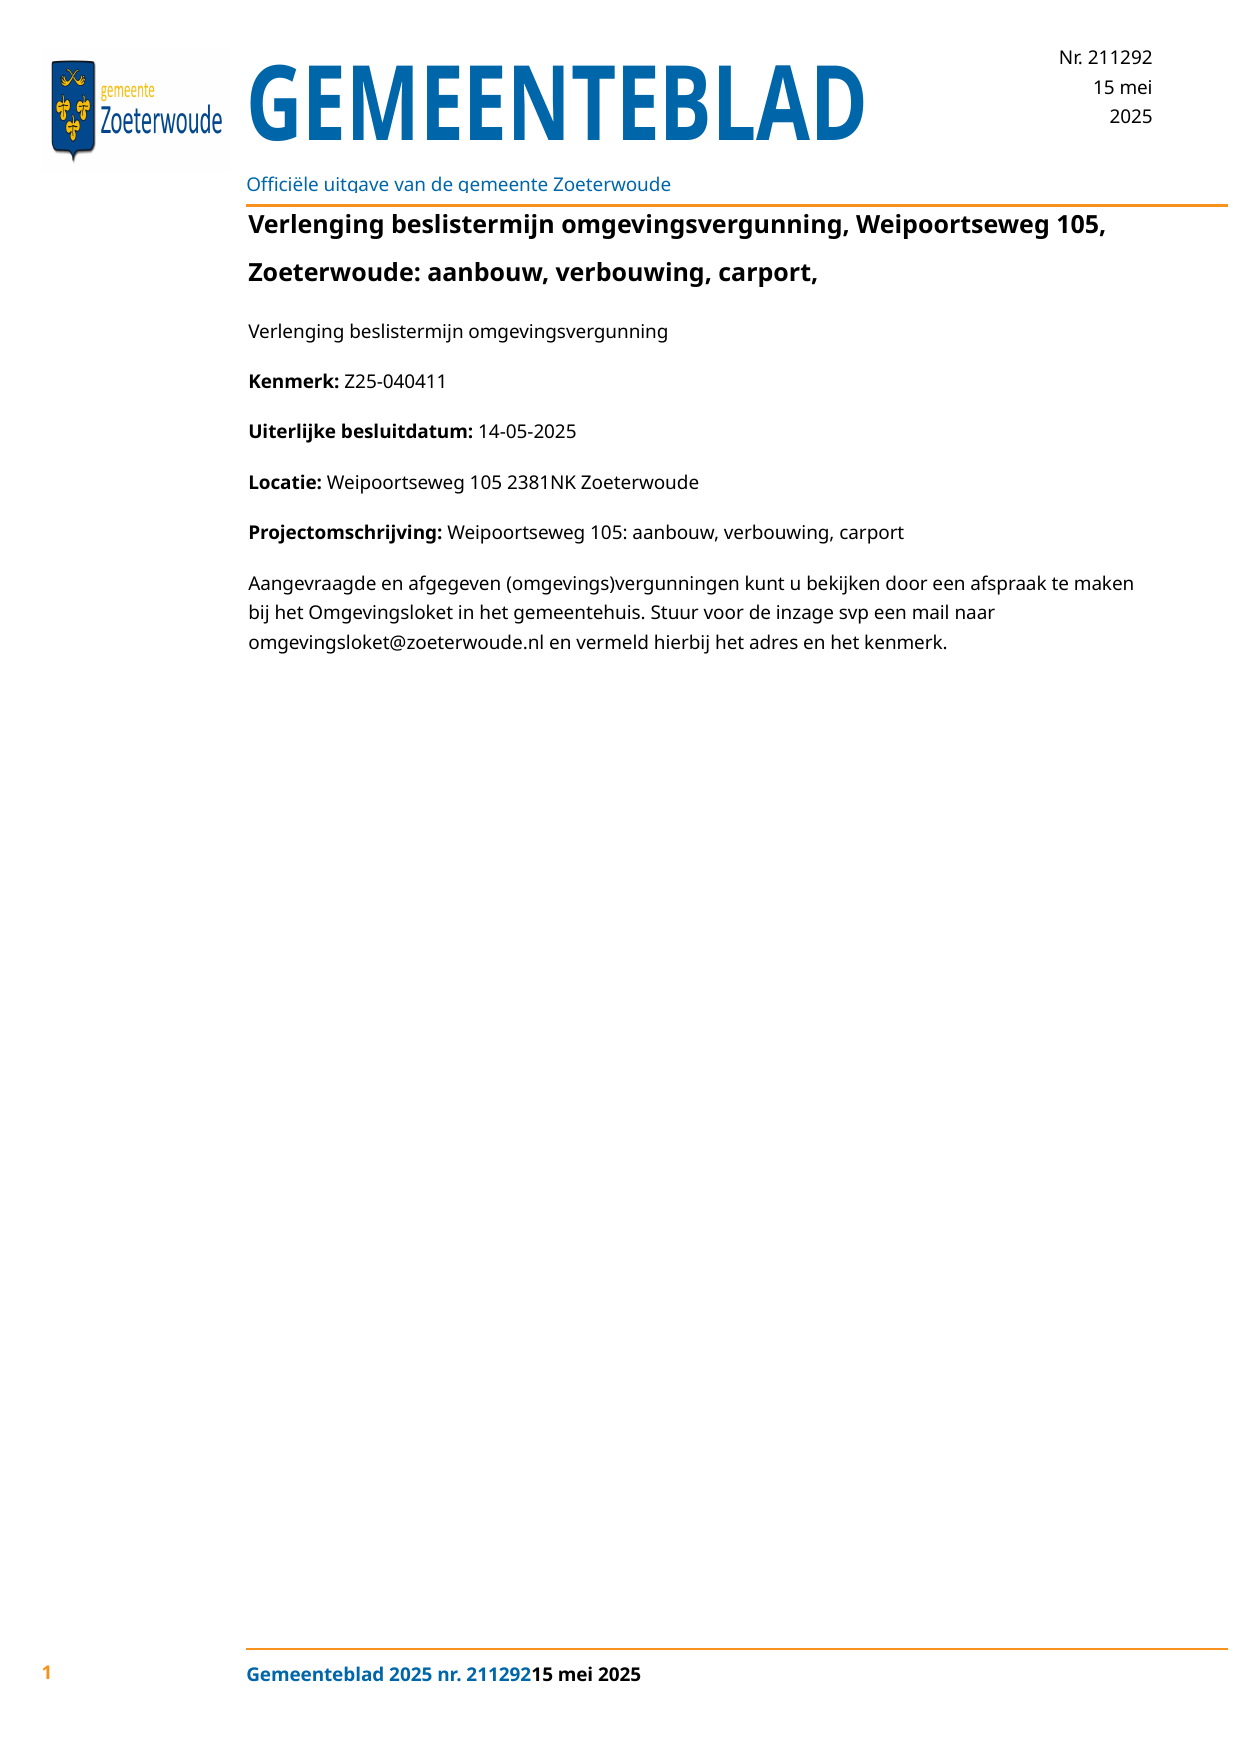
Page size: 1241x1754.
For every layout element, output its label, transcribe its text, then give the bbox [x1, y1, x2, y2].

text Verlenging beslistermijn omgevingsvergunning [248, 318, 1152, 344]
text Aangevraagde en afgegeven (omgevings)vergunningen kunt u bekijken door een afspraak te maken bij het Omgevingsloket in het gemeentehuis. Stuur voor de inzage svp een mail naar omgevingsloket@zoeterwoude.nl en vermeld hierbij het adres en het kenmerk. [248, 570, 1152, 655]
picture [41, 47, 231, 172]
text Verlenging beslistermijn omgevingsvergunning, Weipoortseweg 105, Zoeterwoude: aanbouw, verbouwing, carport, [248, 207, 1152, 288]
text Uiterlijke besluitdatum: 14-05-2025 [248, 419, 1152, 444]
text Kenmerk: Z25-040411 [248, 368, 1152, 394]
text Locatie: Weipoortseweg 105 2381NK Zoeterwoude [248, 469, 1152, 495]
text Projectomschrijving: Weipoortseweg 105: aanbouw, verbouwing, carport [248, 519, 1152, 545]
